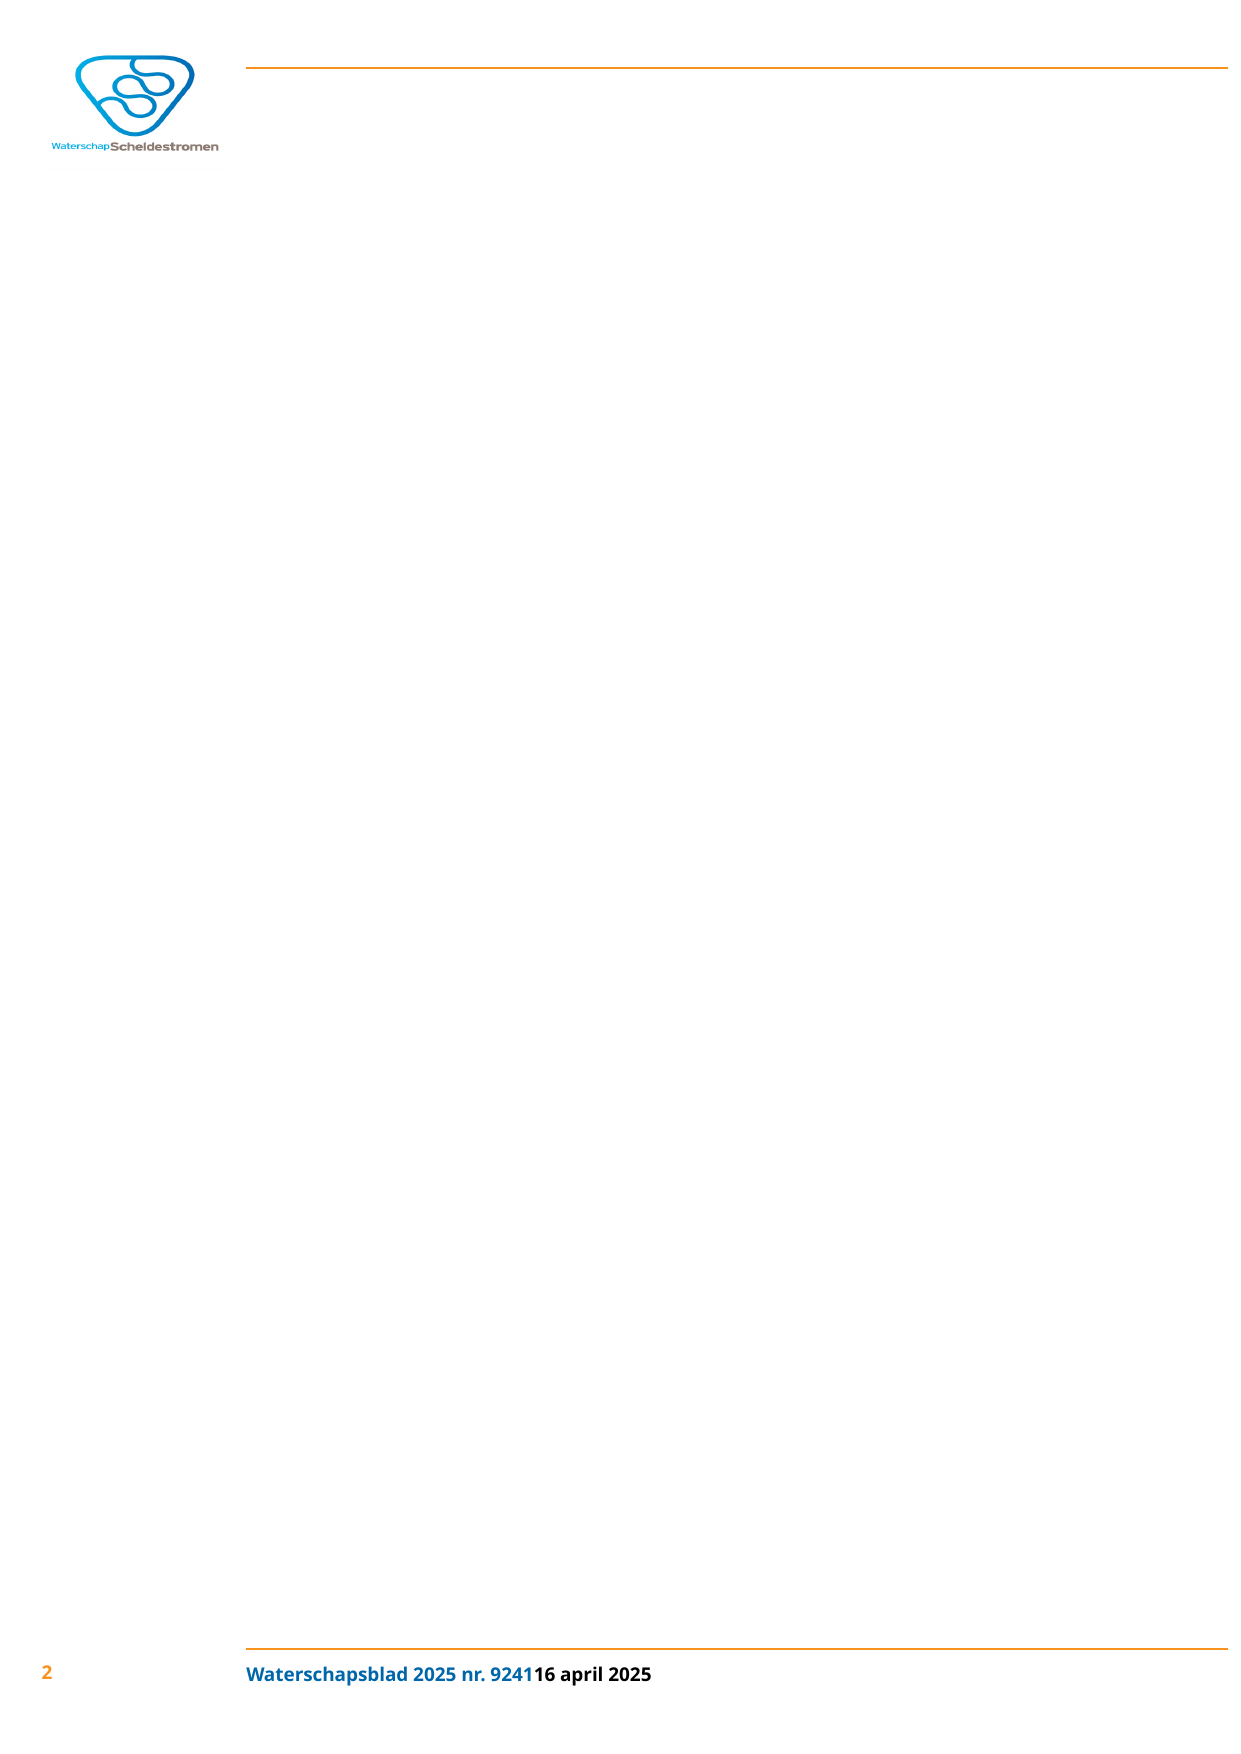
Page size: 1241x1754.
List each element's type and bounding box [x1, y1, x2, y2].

picture [41, 47, 231, 172]
